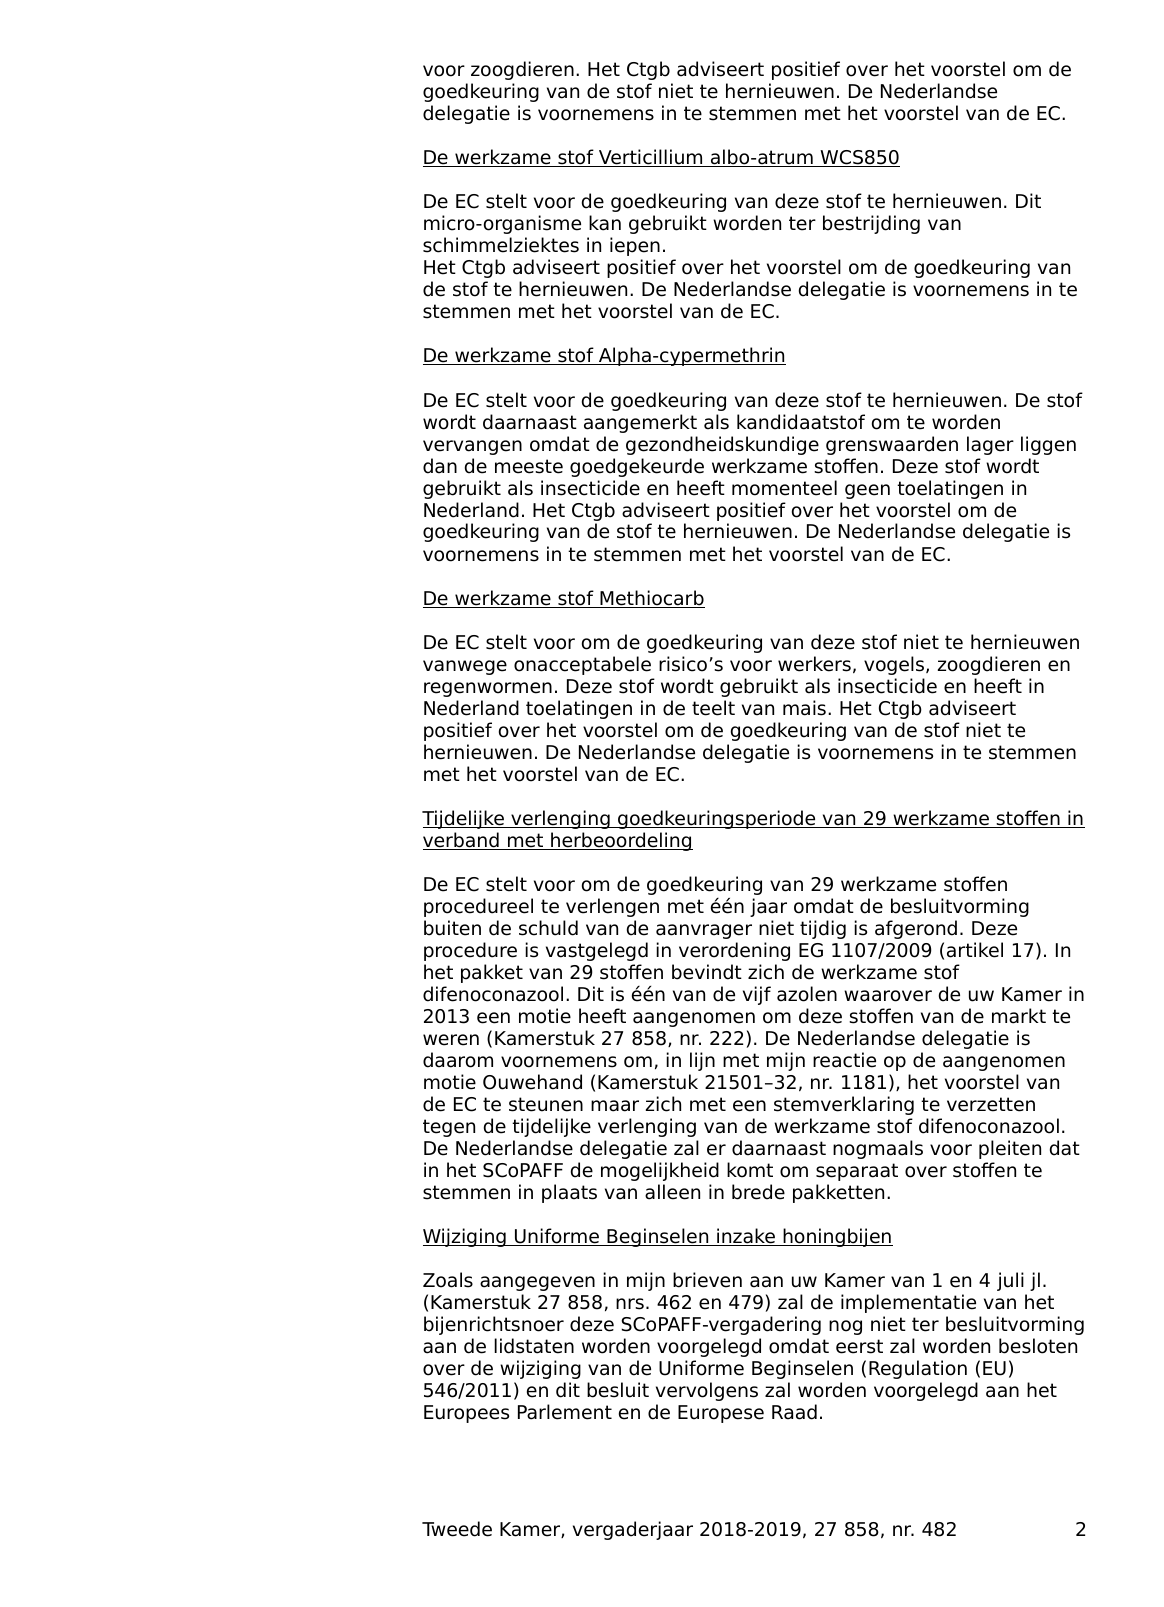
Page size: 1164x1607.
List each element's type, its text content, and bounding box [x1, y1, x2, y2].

text voor zoogdieren. Het Ctgb adviseert positief over het voorstel om de goedkeuring van de stof niet te hernieuwen. De Nederlandse delegatie is voornemens in te stemmen met het voorstel van de EC. [422, 59, 1087, 125]
subtitle Tijdelijke verlenging goedkeuringsperiode van 29 werkzame stoffen in verband met herbeoordeling [422, 808, 1087, 852]
text Het Ctgb adviseert positief over het voorstel om de goedkeuring van de stof te hernieuwen. De Nederlandse delegatie is voornemens in te stemmen met het voorstel van de EC. [422, 257, 1087, 323]
text De EC stelt voor de goedkeuring van deze stof te hernieuwen. Dit micro-organisme kan gebruikt worden ter bestrijding van schimmelziektes in iepen. [422, 191, 1087, 257]
subtitle De werkzame stof Alpha-cypermethrin [422, 345, 1087, 367]
text De EC stelt voor de goedkeuring van deze stof te hernieuwen. De stof wordt daarnaast aangemerkt als kandidaatstof om te worden vervangen omdat de gezondheidskundige grenswaarden lager liggen dan de meeste goedgekeurde werkzame stoffen. Deze stof wordt gebruikt als insecticide en heeft momenteel geen toelatingen in Nederland. Het Ctgb adviseert positief over het voorstel om de goedkeuring van de stof te hernieuwen. De Nederlandse delegatie is voornemens in te stemmen met het voorstel van de EC. [422, 389, 1087, 565]
subtitle De werkzame stof Verticillium albo-atrum WCS850 [422, 147, 1087, 169]
subtitle Wijziging Uniforme Beginselen inzake honingbijen [422, 1226, 1087, 1248]
text Zoals aangegeven in mijn brieven aan uw Kamer van 1 en 4 juli jl. (Kamerstuk 27 858, nrs. 462 en 479) zal de implementatie van het bijenrichtsnoer deze SCoPAFF-vergadering nog niet ter besluitvorming aan de lidstaten worden voorgelegd omdat eerst zal worden besloten over de wijziging van de Uniforme Beginselen (Regulation (EU) 546/2011) en dit besluit vervolgens zal worden voorgelegd aan het Europees Parlement en de Europese Raad. [422, 1270, 1087, 1424]
text De EC stelt voor om de goedkeuring van deze stof niet te hernieuwen vanwege onacceptabele risico’s voor werkers, vogels, zoogdieren en regenwormen. Deze stof wordt gebruikt als insecticide en heeft in Nederland toelatingen in de teelt van mais. Het Ctgb adviseert positief over het voorstel om de goedkeuring van de stof niet te hernieuwen. De Nederlandse delegatie is voornemens in te stemmen met het voorstel van de EC. [422, 632, 1087, 786]
subtitle De werkzame stof Methiocarb [422, 588, 1087, 609]
text De EC stelt voor om de goedkeuring van 29 werkzame stoffen procedureel te verlengen met één jaar omdat de besluitvorming buiten de schuld van de aanvrager niet tijdig is afgerond. Deze procedure is vastgelegd in verordening EG 1107/2009 (artikel 17). In het pakket van 29 stoffen bevindt zich de werkzame stof difenoconazool. Dit is één van de vijf azolen waarover de uw Kamer in 2013 een motie heeft aangenomen om deze stoffen van de markt te weren (Kamerstuk 27 858, nr. 222). De Nederlandse delegatie is daarom voornemens om, in lijn met mijn reactie op de aangenomen motie Ouwehand (Kamerstuk 21501–32, nr. 1181), het voorstel van de EC te steunen maar zich met een stemverklaring te verzetten tegen de tijdelijke verlenging van de werkzame stof difenoconazool. De Nederlandse delegatie zal er daarnaast nogmaals voor pleiten dat in het SCoPAFF de mogelijkheid komt om separaat over stoffen te stemmen in plaats van alleen in brede pakketten. [422, 874, 1087, 1204]
